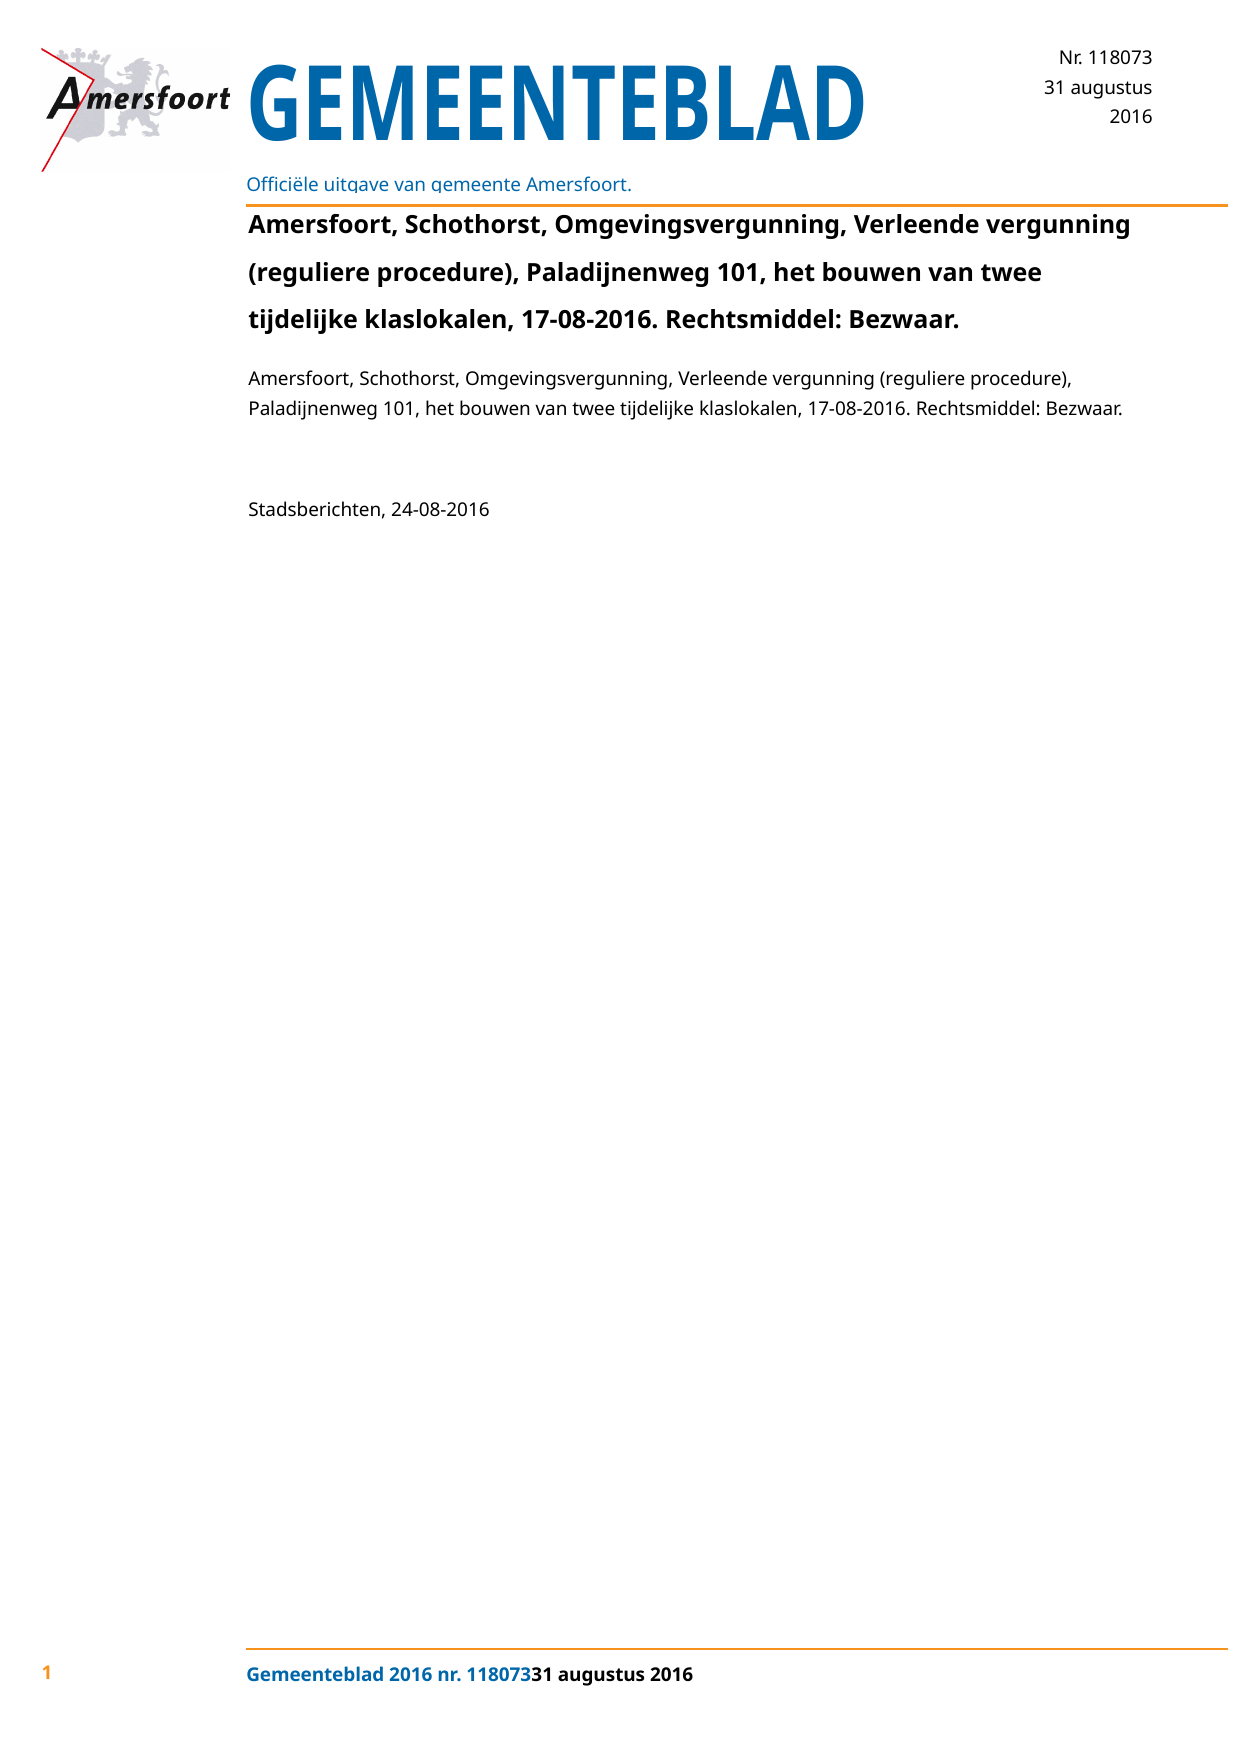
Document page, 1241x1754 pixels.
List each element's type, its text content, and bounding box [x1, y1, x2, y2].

text Stadsberichten, 24-08-2016 [248, 496, 1152, 522]
picture [41, 47, 231, 172]
text Amersfoort, Schothorst, Omgevingsvergunning, Verleende vergunning (reguliere procedure), Paladijnenweg 101, het bouwen van twee tijdelijke klaslokalen, 17-08-2016. Rechtsmiddel: Bezwaar. [248, 207, 1152, 336]
text Amersfoort, Schothorst, Omgevingsvergunning, Verleende vergunning (reguliere procedure), Paladijnenweg 101, het bouwen van twee tijdelijke klaslokalen, 17-08-2016. Rechtsmiddel: Bezwaar. [248, 366, 1152, 421]
